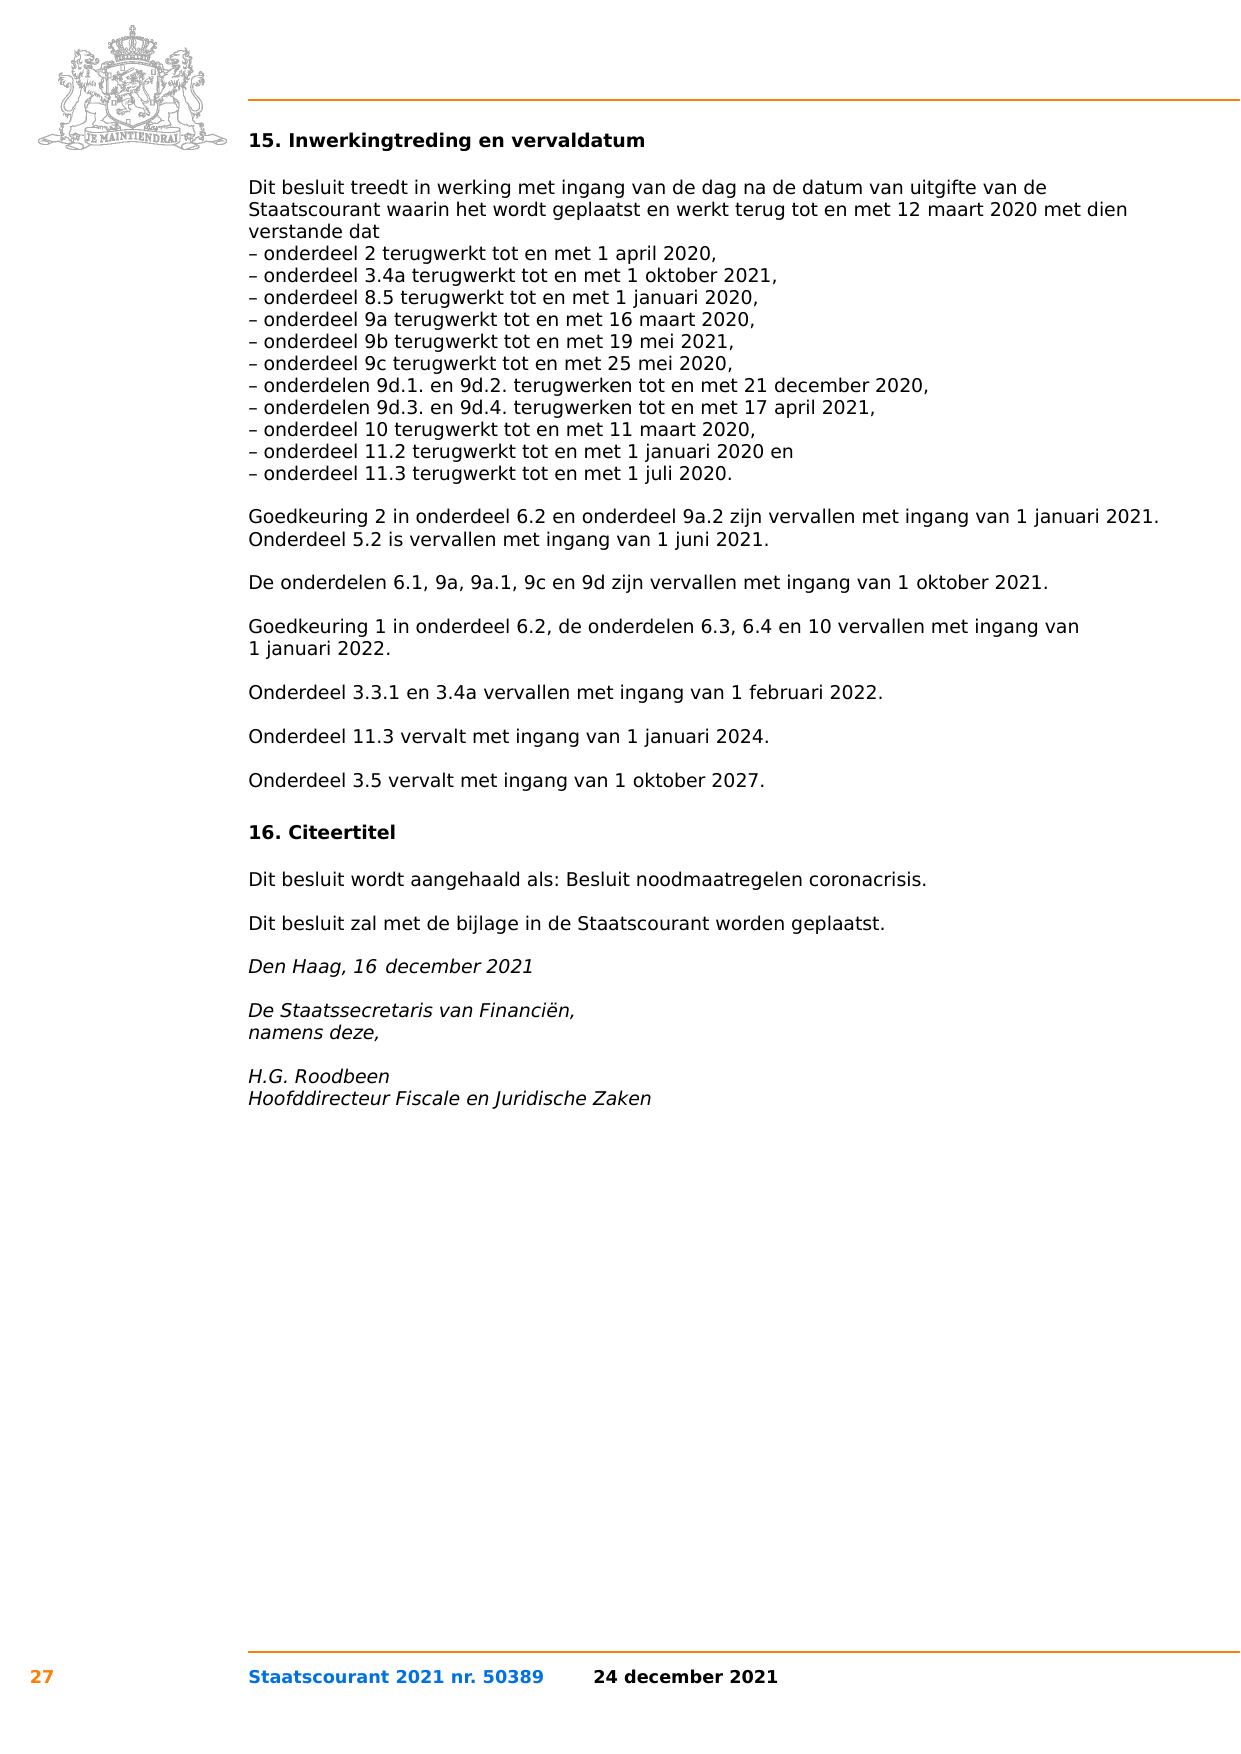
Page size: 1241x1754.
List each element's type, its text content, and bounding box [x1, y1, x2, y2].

text Dit besluit wordt aangehaald als: Besluit noodmaatregelen coronacrisis. [248, 869, 1163, 891]
text Den Haag, 16 december 2021 [248, 956, 1163, 978]
text Onderdeel 3.3.1 en 3.4a vervallen met ingang van 1 februari 2022. [248, 682, 1163, 704]
text – onderdeel 9b terugwerkt tot en met 19 mei 2021, [248, 331, 1163, 353]
text – onderdelen 9d.1. en 9d.2. terugwerken tot en met 21 december 2020, [248, 375, 1163, 397]
text – onderdeel 9c terugwerkt tot en met 25 mei 2020, [248, 353, 1163, 375]
text – onderdeel 9a terugwerkt tot en met 16 maart 2020, [248, 309, 1163, 331]
text Onderdeel 11.3 vervalt met ingang van 1 januari 2024. [248, 726, 1163, 748]
text De Staatssecretaris van Financiën, namens deze, H.G. Roodbeen Hoofddirecteur Fiscale en Juridische Zaken [248, 1000, 1163, 1110]
text – onderdeel 11.2 terugwerkt tot en met 1 januari 2020 en [248, 441, 1163, 463]
text Goedkeuring 1 in onderdeel 6.2, de onderdelen 6.3, 6.4 en 10 vervallen met ingang van 1 januari 2022. [248, 616, 1163, 660]
text – onderdelen 9d.3. en 9d.4. terugwerken tot en met 17 april 2021, [248, 397, 1163, 419]
text De onderdelen 6.1, 9a, 9a.1, 9c en 9d zijn vervallen met ingang van 1 oktober 2021. [248, 572, 1163, 594]
text Dit besluit treedt in werking met ingang van de dag na de datum van uitgifte van de Staatscourant waarin het wordt geplaatst en werkt terug tot en met 12 maart 2020 met dien verstande dat [248, 177, 1163, 243]
text Onderdeel 3.5 vervalt met ingang van 1 oktober 2027. [248, 770, 1163, 792]
text – onderdeel 11.3 terugwerkt tot en met 1 juli 2020. [248, 463, 1163, 484]
text – onderdeel 8.5 terugwerkt tot en met 1 januari 2020, [248, 287, 1163, 309]
text Dit besluit zal met de bijlage in de Staatscourant worden geplaatst. [248, 912, 1163, 934]
subtitle 16. Citeertitel [248, 822, 1163, 844]
text – onderdeel 10 terugwerkt tot en met 11 maart 2020, [248, 419, 1163, 441]
text – onderdeel 2 terugwerkt tot en met 1 april 2020, [248, 243, 1163, 265]
text Goedkeuring 2 in onderdeel 6.2 en onderdeel 9a.2 zijn vervallen met ingang van 1 januari 2021. Onderdeel 5.2 is vervallen met ingang van 1 juni 2021. [248, 506, 1163, 550]
subtitle 15. Inwerkingtreding en vervaldatum [248, 130, 1163, 152]
text – onderdeel 3.4a terugwerkt tot en met 1 oktober 2021, [248, 265, 1163, 287]
picture [38, 25, 227, 150]
